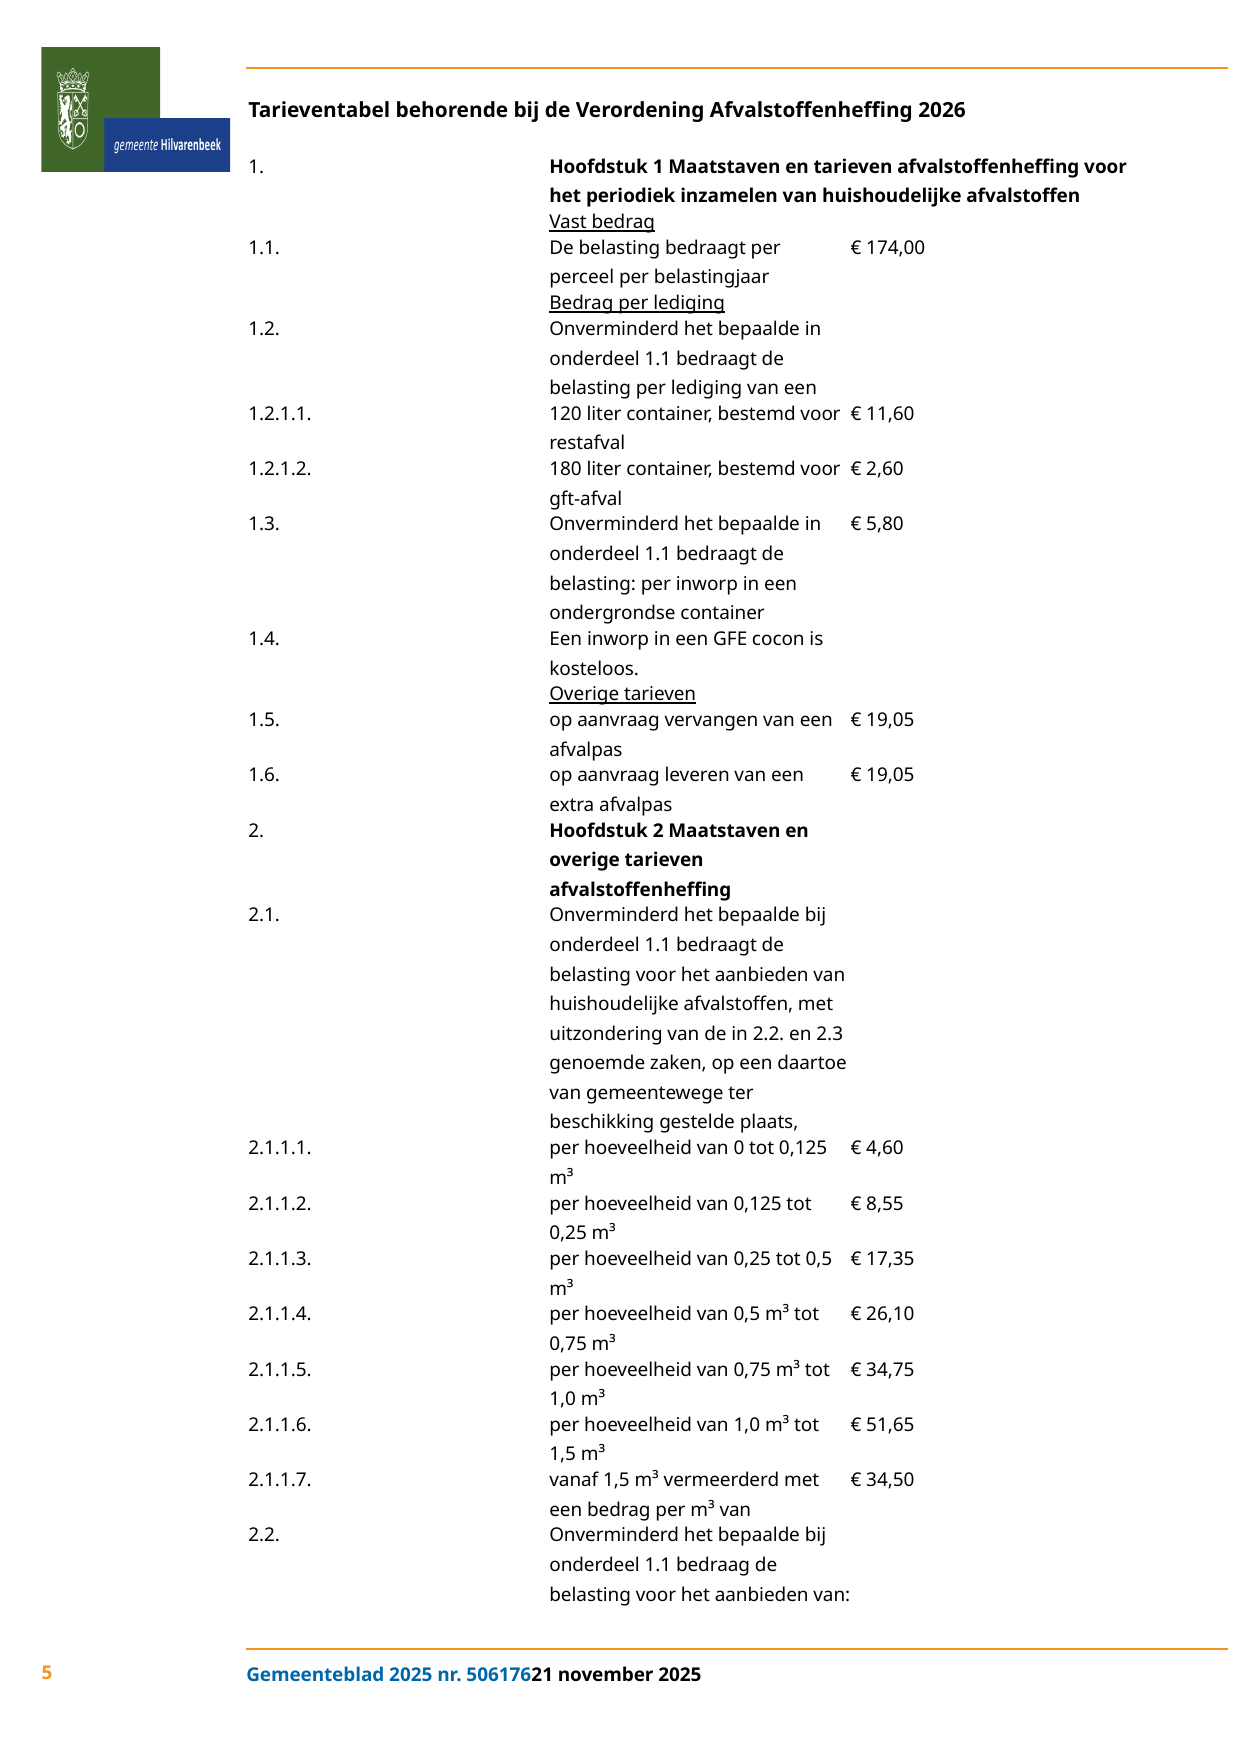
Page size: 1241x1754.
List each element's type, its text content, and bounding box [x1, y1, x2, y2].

table_cell [248, 289, 549, 315]
table_cell op aanvraag vervangen van een afvalpas [549, 706, 850, 761]
table_cell [850, 817, 1152, 902]
table_cell per hoeveelheid van 0,75 m³ tot 1,0 m³ [549, 1356, 850, 1411]
table_cell € 19,05 [850, 761, 1152, 817]
table_cell 2.1.1.3. [248, 1245, 549, 1300]
table_cell Bedrag per lediging [549, 289, 850, 315]
table_cell Onverminderd het bepaalde bij onderdeel 1.1 bedraagt de belasting voor het aanbieden van huishoudelijke afvalstoffen, met uitzondering van de in 2.2. en 2.3 genoemde zaken, op een daartoe van gemeentewege ter beschikking gestelde plaats, [549, 902, 850, 1134]
table_cell Onverminderd het bepaalde bij onderdeel 1.1 bedraag de belasting voor het aanbieden van: [549, 1522, 850, 1607]
table_cell € 26,10 [850, 1300, 1152, 1356]
table_cell € 34,75 [850, 1356, 1152, 1411]
table_cell [850, 289, 1152, 315]
table_cell [850, 315, 1152, 400]
table_cell 180 liter container, bestemd voor gft-afval [549, 455, 850, 511]
table_cell Overige tarieven [549, 680, 850, 706]
table_header 1. [248, 153, 549, 208]
table_cell per hoeveelheid van 0 tot 0,125 m³ [549, 1135, 850, 1190]
table_cell Vast bedrag [549, 208, 850, 234]
table_cell [248, 680, 549, 706]
table_cell 2. [248, 817, 549, 902]
table_cell 2.1.1.7. [248, 1466, 549, 1522]
table_cell 2.1. [248, 902, 549, 1134]
table_cell € 2,60 [850, 455, 1152, 511]
table_cell per hoeveelheid van 0,5 m³ tot 0,75 m³ [549, 1300, 850, 1356]
table_cell 1.3. [248, 511, 549, 625]
table_cell vanaf 1,5 m³ vermeerderd met een bedrag per m³ van [549, 1466, 850, 1522]
table_cell per hoeveelheid van 1,0 m³ tot 1,5 m³ [549, 1411, 850, 1466]
table_cell 2.2. [248, 1522, 549, 1607]
table_cell Onverminderd het bepaalde in onderdeel 1.1 bedraagt de belasting: per inworp in een ondergrondse container [549, 511, 850, 625]
table_cell 2.1.1.6. [248, 1411, 549, 1466]
table_cell 1.2. [248, 315, 549, 400]
table_cell 1.2.1.2. [248, 455, 549, 511]
table_cell € 5,80 [850, 511, 1152, 625]
table_cell 120 liter container, bestemd voor restafval [549, 400, 850, 455]
table_cell € 17,35 [850, 1245, 1152, 1300]
table_cell € 11,60 [850, 400, 1152, 455]
table_cell [248, 208, 549, 234]
picture [41, 47, 231, 172]
table_cell 1.2.1.1. [248, 400, 549, 455]
table_cell per hoeveelheid van 0,25 tot 0,5 m³ [549, 1245, 850, 1300]
table_cell 2.1.1.4. [248, 1300, 549, 1356]
table_cell € 4,60 [850, 1135, 1152, 1190]
table_cell € 8,55 [850, 1190, 1152, 1245]
table_cell 2.1.1.1. [248, 1135, 549, 1190]
table_cell 2.1.1.2. [248, 1190, 549, 1245]
table_cell Hoofdstuk 2 Maatstaven en overige tarieven afvalstoffenheffing [549, 817, 850, 902]
table_cell [850, 680, 1152, 706]
table_cell 1.1. [248, 234, 549, 289]
table_cell per hoeveelheid van 0,125 tot 0,25 m³ [549, 1190, 850, 1245]
table_cell [850, 625, 1152, 680]
table_cell 1.5. [248, 706, 549, 761]
table_cell op aanvraag leveren van een extra afvalpas [549, 761, 850, 817]
table_cell [850, 902, 1152, 1134]
table_cell [850, 208, 1152, 234]
table_header Hoofdstuk 1 Maatstaven en tarieven afvalstoffenheffing voor het periodiek inzamelen van huishoudelijke afvalstoffen [549, 153, 1152, 208]
table_cell Een inworp in een GFE cocon is kosteloos. [549, 625, 850, 680]
table_cell 2.1.1.5. [248, 1356, 549, 1411]
table_cell De belasting bedraagt per perceel per belastingjaar [549, 234, 850, 289]
table_cell [850, 1522, 1152, 1607]
table_cell € 34,50 [850, 1466, 1152, 1522]
table_cell 1.4. [248, 625, 549, 680]
table_cell € 19,05 [850, 706, 1152, 761]
table_cell 1.6. [248, 761, 549, 817]
table_cell Onverminderd het bepaalde in onderdeel 1.1 bedraagt de belasting per lediging van een [549, 315, 850, 400]
text Tarieventabel behorende bij de Verordening Afvalstoffenheffing 2026 [248, 95, 1152, 123]
table_cell € 51,65 [850, 1411, 1152, 1466]
table_cell € 174,00 [850, 234, 1152, 289]
